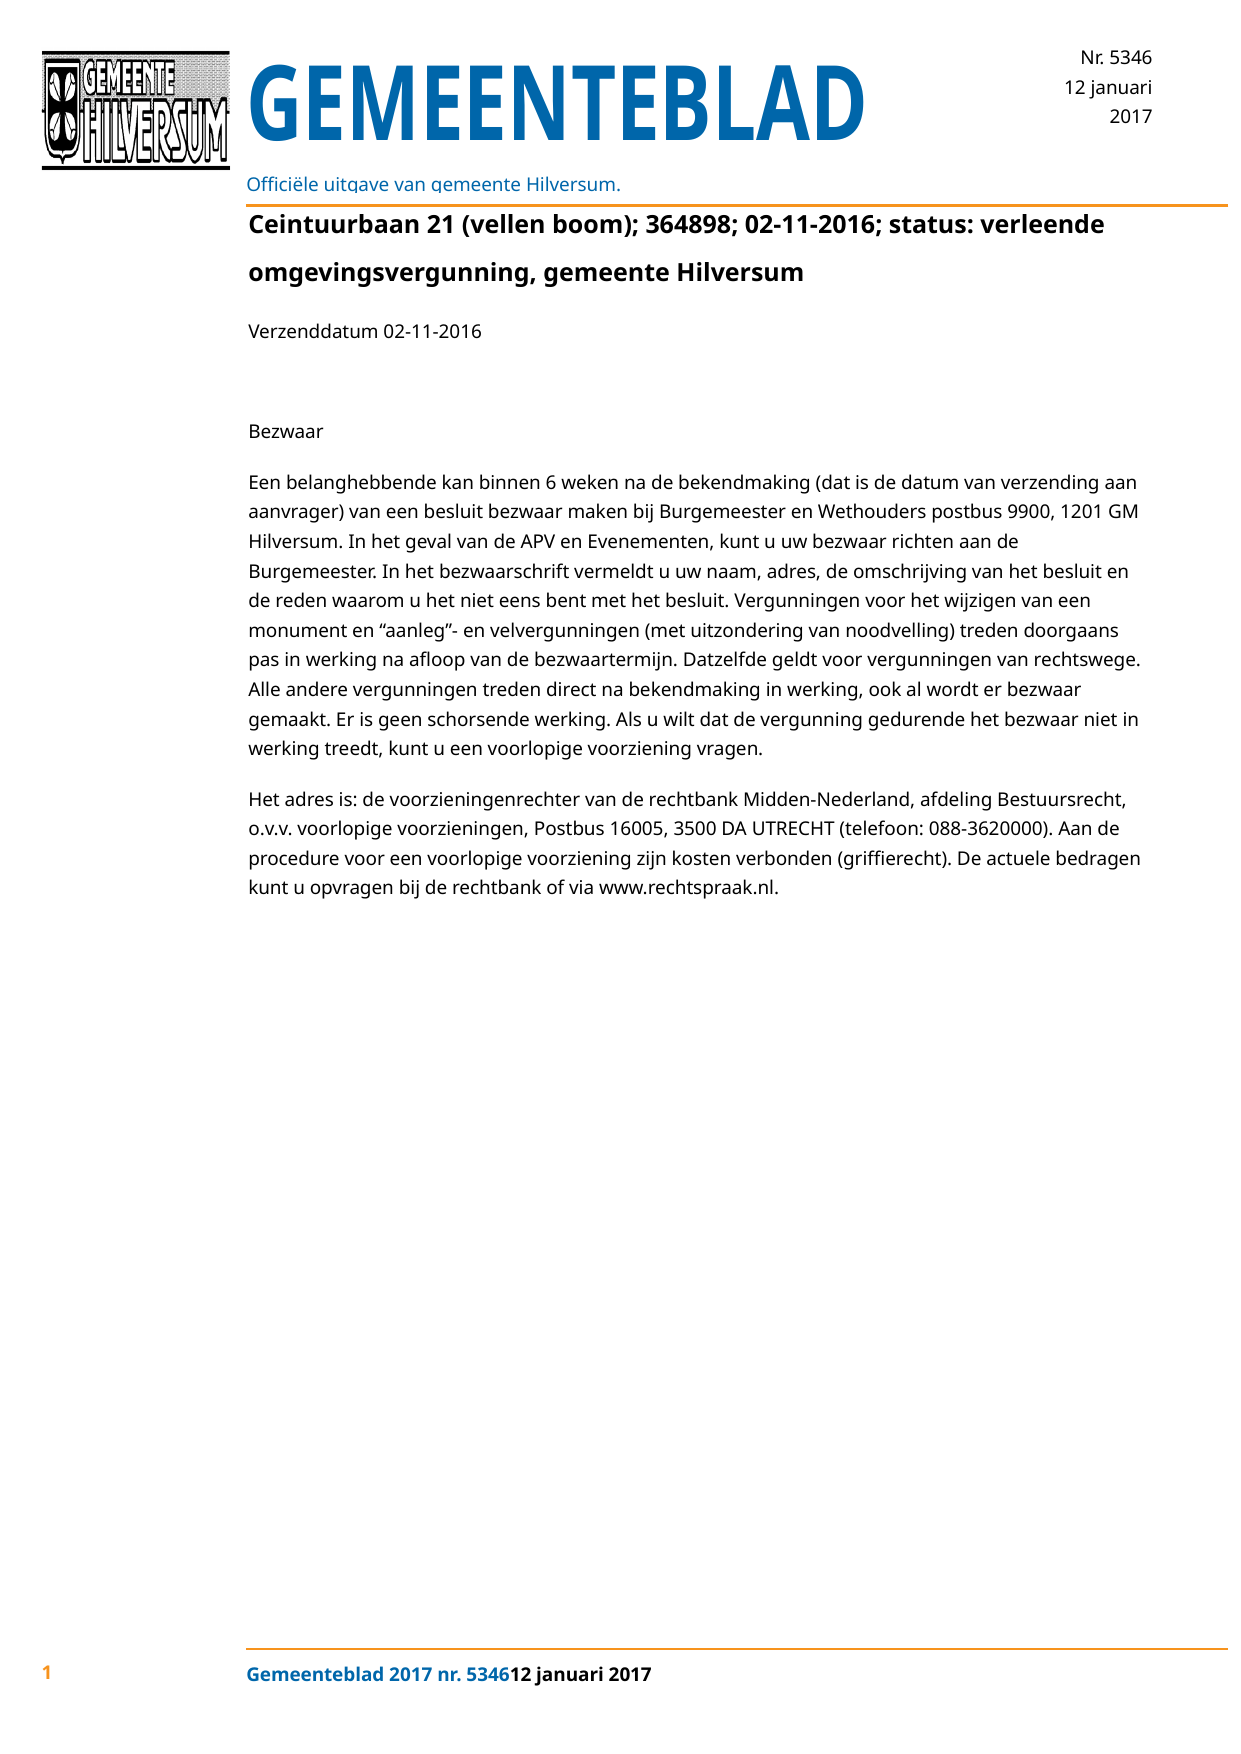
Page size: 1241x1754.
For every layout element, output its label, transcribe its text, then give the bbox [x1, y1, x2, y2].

text Verzenddatum 02-11-2016 [248, 318, 1152, 344]
picture [41, 47, 231, 172]
text Het adres is: de voorzieningenrechter van de rechtbank Midden-Nederland, afdeling Bestuursrecht, o.v.v. voorlopige voorzieningen, Postbus 16005, 3500 DA UTRECHT (telefoon: 088-3620000). Aan de procedure voor een voorlopige voorziening zijn kosten verbonden (griffierecht). De actuele bedragen kunt u opvragen bij de rechtbank of via www.rechtspraak.nl. [248, 786, 1152, 900]
text Een belanghebbende kan binnen 6 weken na de bekendmaking (dat is de datum van verzending aan aanvrager) van een besluit bezwaar maken bij Burgemeester en Wethouders postbus 9900, 1201 GM Hilversum. In het geval van de APV en Evenementen, kunt u uw bezwaar richten aan de Burgemeester. In het bezwaarschrift vermeldt u uw naam, adres, de omschrijving van het besluit en de reden waarom u het niet eens bent met het besluit. Vergunningen voor het wijzigen van een monument en “aanleg”- en velvergunningen (met uitzondering van noodvelling) treden doorgaans pas in werking na afloop van de bezwaartermijn. Datzelfde geldt voor vergunningen van rechtswege. Alle andere vergunningen treden direct na bekendmaking in werking, ook al wordt er bezwaar gemaakt. Er is geen schorsende werking. Als u wilt dat de vergunning gedurende het bezwaar niet in werking treedt, kunt u een voorlopige voorziening vragen. [248, 469, 1152, 761]
text Ceintuurbaan 21 (vellen boom); 364898; 02-11-2016; status: verleende omgevingsvergunning, gemeente Hilversum [248, 207, 1152, 288]
text Bezwaar [248, 419, 1152, 444]
